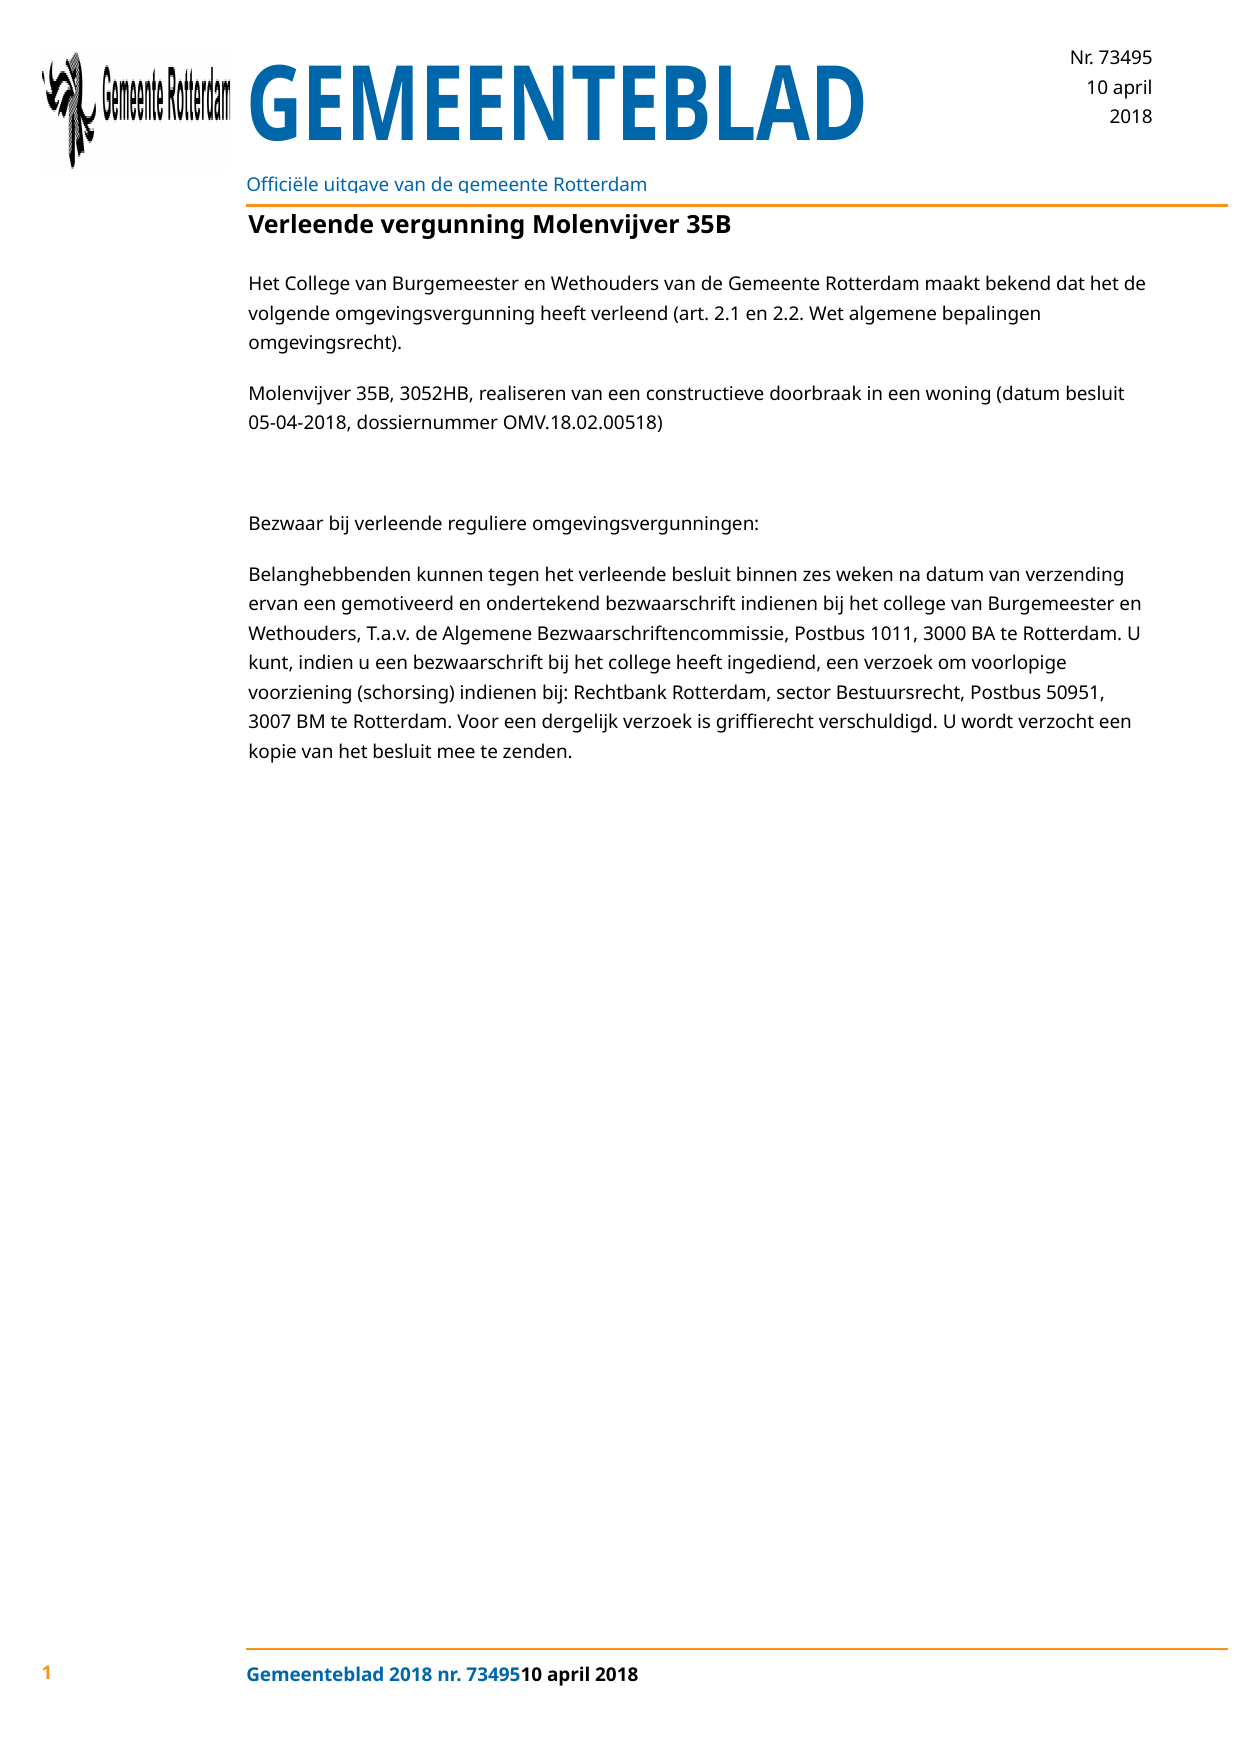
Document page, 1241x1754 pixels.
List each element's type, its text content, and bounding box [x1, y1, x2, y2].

text Molenvijver 35B, 3052HB, realiseren van een constructieve doorbraak in een woning (datum besluit 05-04-2018, dossiernummer OMV.18.02.00518) [248, 380, 1152, 435]
text Belanghebbenden kunnen tegen het verleende besluit binnen zes weken na datum van verzending ervan een gemotiveerd en ondertekend bezwaarschrift indienen bij het college van Burgemeester en Wethouders, T.a.v. de Algemene Bezwaarschriftencommissie, Postbus 1011, 3000 BA te Rotterdam. U kunt, indien u een bezwaarschrift bij het college heeft ingediend, een verzoek om voorlopige voorziening (schorsing) indienen bij: Rechtbank Rotterdam, sector Bestuursrecht, Postbus 50951, 3007 BM te Rotterdam. Voor een dergelijk verzoek is griffierecht verschuldigd. U wordt verzocht een kopie van het besluit mee te zenden. [248, 561, 1152, 764]
picture [41, 47, 231, 172]
text Verleende vergunning Molenvijver 35B [248, 207, 1152, 241]
text Bezwaar bij verleende reguliere omgevingsvergunningen: [248, 510, 1152, 536]
text Het College van Burgemeester en Wethouders van de Gemeente Rotterdam maakt bekend dat het de volgende omgevingsvergunning heeft verleend (art. 2.1 en 2.2. Wet algemene bepalingen omgevingsrecht). [248, 270, 1152, 355]
